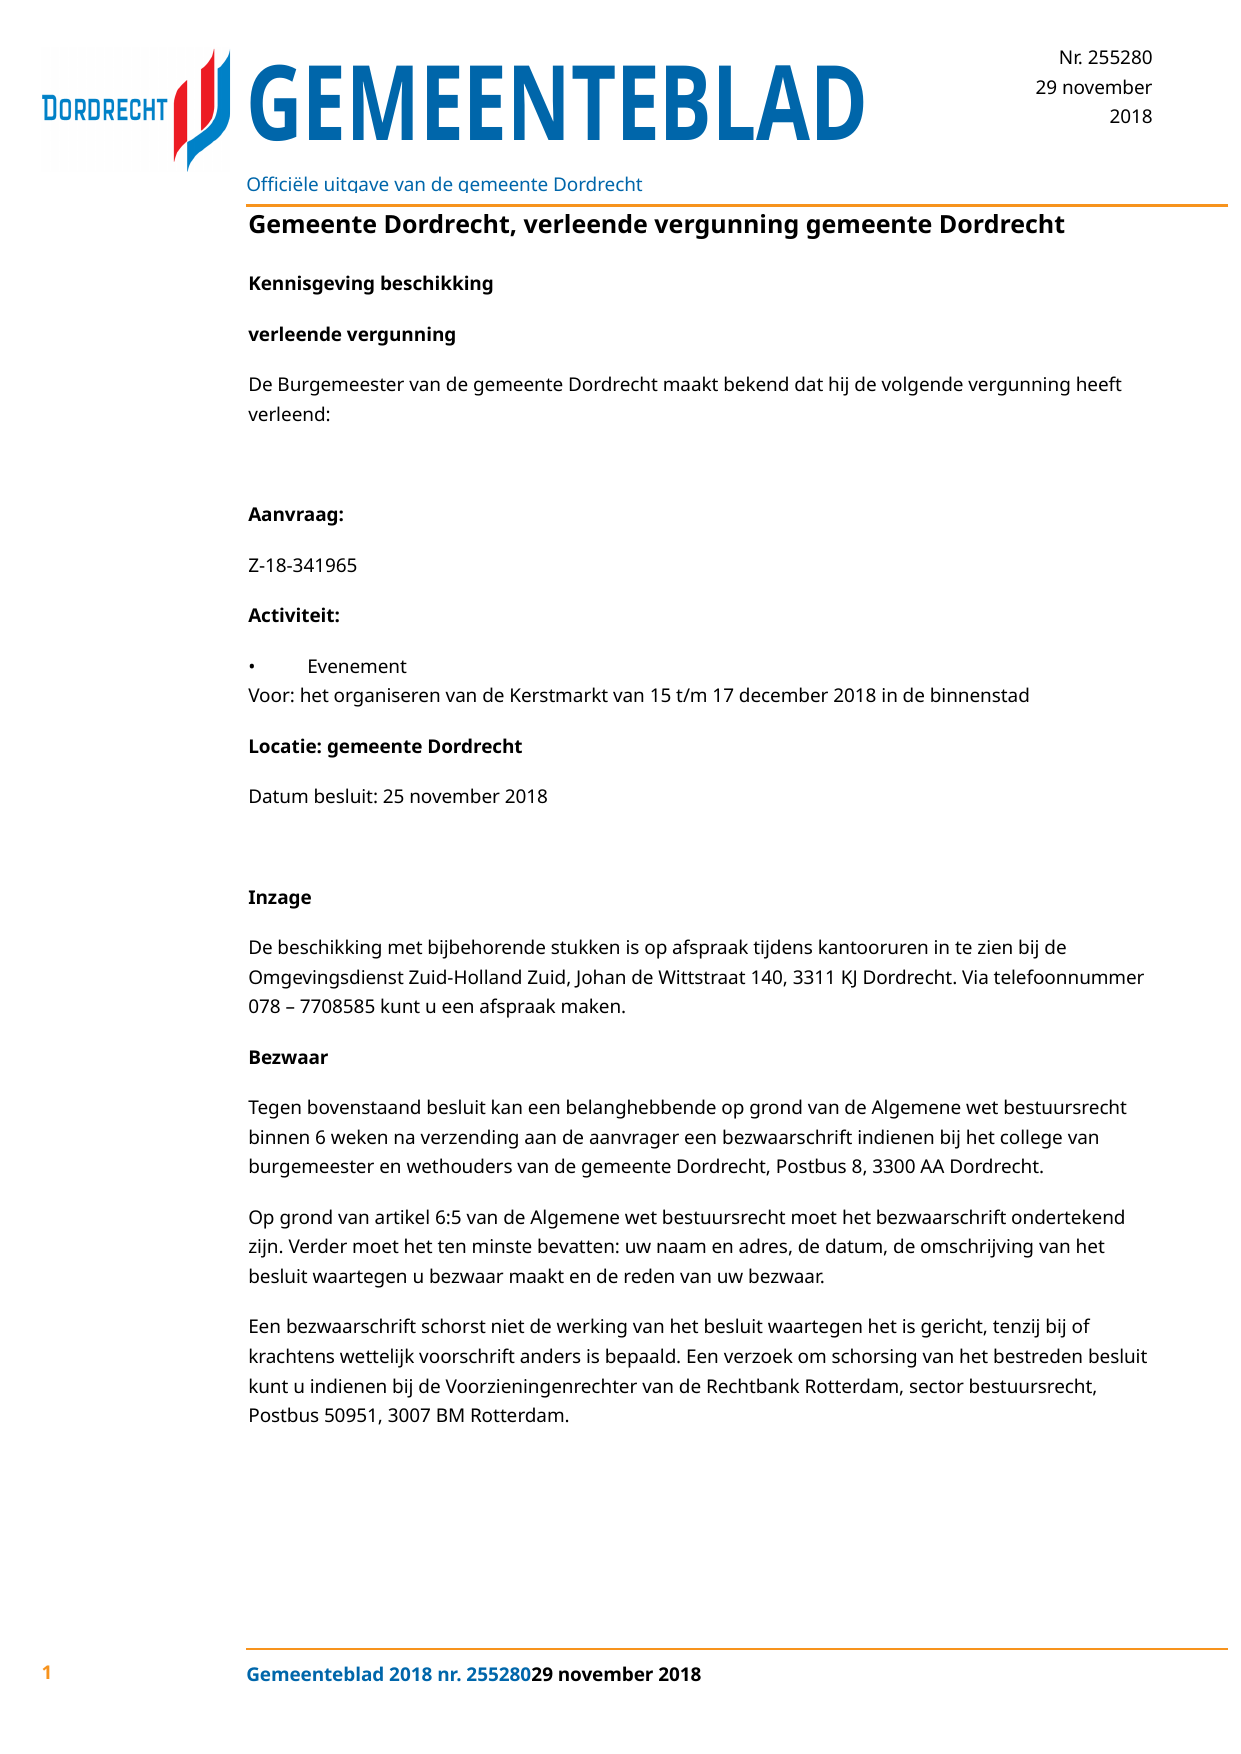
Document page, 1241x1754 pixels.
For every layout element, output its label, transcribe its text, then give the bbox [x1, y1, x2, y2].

text Inzage [248, 884, 1152, 910]
text Activiteit: [248, 602, 1152, 628]
picture [41, 47, 231, 172]
text Kennisgeving beschikking [248, 270, 1152, 296]
text Een bezwaarschrift schorst niet de werking van het besluit waartegen het is gericht, tenzij bij of krachtens wettelijk voorschrift anders is bepaald. Een verzoek om schorsing van het bestreden besluit kunt u indienen bij de Voorzieningenrechter van de Rechtbank Rotterdam, sector bestuursrecht, Postbus 50951, 3007 BM Rotterdam. [248, 1314, 1152, 1428]
text Gemeente Dordrecht, verleende vergunning gemeente Dordrecht [248, 207, 1152, 241]
text Tegen bovenstaand besluit kan een belanghebbende op grond van de Algemene wet bestuursrecht binnen 6 weken na verzending aan de aanvrager een bezwaarschrift indienen bij het college van burgemeester en wethouders van de gemeente Dordrecht, Postbus 8, 3300 AA Dordrecht. [248, 1094, 1152, 1179]
text Aanvraag: [248, 502, 1152, 527]
text Locatie: gemeente Dordrecht [248, 733, 1152, 758]
text Z-18-341965 [248, 552, 1152, 578]
list Evenement [248, 653, 1152, 678]
text Datum besluit: 25 november 2018 [248, 783, 1152, 809]
text Op grond van artikel 6:5 van de Algemene wet bestuursrecht moet het bezwaarschrift ondertekend zijn. Verder moet het ten minste bevatten: uw naam en adres, de datum, de omschrijving van het besluit waartegen u bezwaar maakt en de reden van uw bezwaar. [248, 1204, 1152, 1289]
text De Burgemeester van de gemeente Dordrecht maakt bekend dat hij de volgende vergunning heeft verleend: [248, 371, 1152, 426]
text De beschikking met bijbehorende stukken is op afspraak tijdens kantooruren in te zien bij de Omgevingsdienst Zuid-Holland Zuid, Johan de Wittstraat 140, 3311 KJ Dordrecht. Via telefoonnummer 078 – 7708585 kunt u een afspraak maken. [248, 934, 1152, 1019]
text Voor: het organiseren van de Kerstmarkt van 15 t/m 17 december 2018 in de binnenstad [248, 682, 1152, 708]
text verleende vergunning [248, 321, 1152, 346]
text Bezwaar [248, 1044, 1152, 1070]
